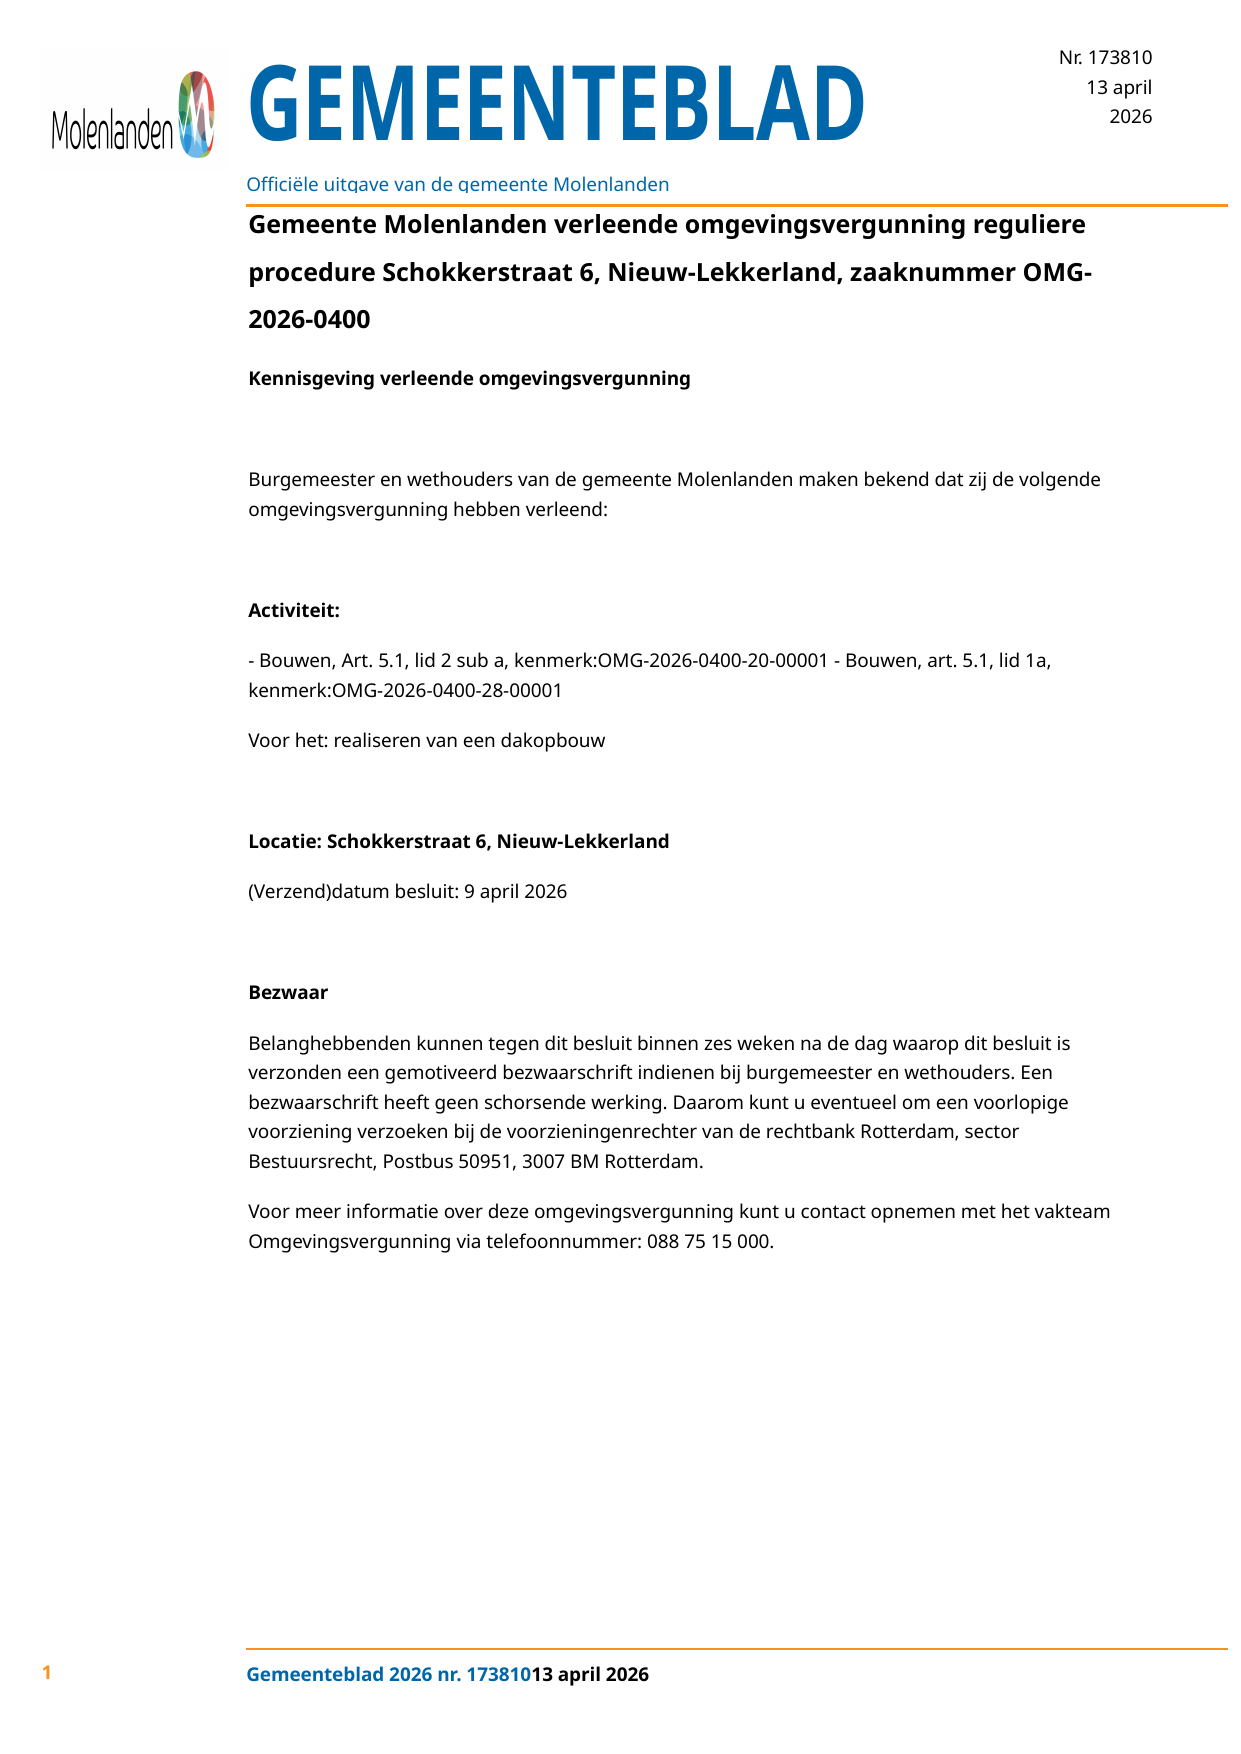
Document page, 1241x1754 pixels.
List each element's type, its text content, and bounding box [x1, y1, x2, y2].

text (Verzend)datum besluit: 9 april 2026 [248, 878, 1152, 904]
text Locatie: Schokkerstraat 6, Nieuw-Lekkerland [248, 828, 1152, 854]
picture [41, 47, 231, 172]
text - Bouwen, Art. 5.1, lid 2 sub a, kenmerk:OMG-2026-0400-20-00001 - Bouwen, art. 5.1, lid 1a, kenmerk:OMG-2026-0400-28-00001 [248, 647, 1152, 702]
text Gemeente Molenlanden verleende omgevingsvergunning reguliere procedure Schokkerstraat 6, Nieuw-Lekkerland, zaaknummer OMG-2026-0400 [248, 207, 1152, 336]
text Burgemeester en wethouders van de gemeente Molenlanden maken bekend dat zij de volgende omgevingsvergunning hebben verleend: [248, 466, 1152, 522]
text Belanghebbenden kunnen tegen dit besluit binnen zes weken na de dag waarop dit besluit is verzonden een gemotiveerd bezwaarschrift indienen bij burgemeester en wethouders. Een bezwaarschrift heeft geen schorsende werking. Daarom kunt u eventueel om een voorlopige voorziening verzoeken bij de voorzieningenrechter van de rechtbank Rotterdam, sector Bestuursrecht, Postbus 50951, 3007 BM Rotterdam. [248, 1030, 1152, 1174]
text Voor meer informatie over deze omgevingsvergunning kunt u contact opnemen met het vakteam Omgevingsvergunning via telefoonnummer: 088 75 15 000. [248, 1198, 1152, 1254]
text Voor het: realiseren van een dakopbouw [248, 727, 1152, 753]
text Activiteit: [248, 597, 1152, 622]
text Bezwaar [248, 979, 1152, 1005]
text Kennisgeving verleende omgevingsvergunning [248, 366, 1152, 391]
